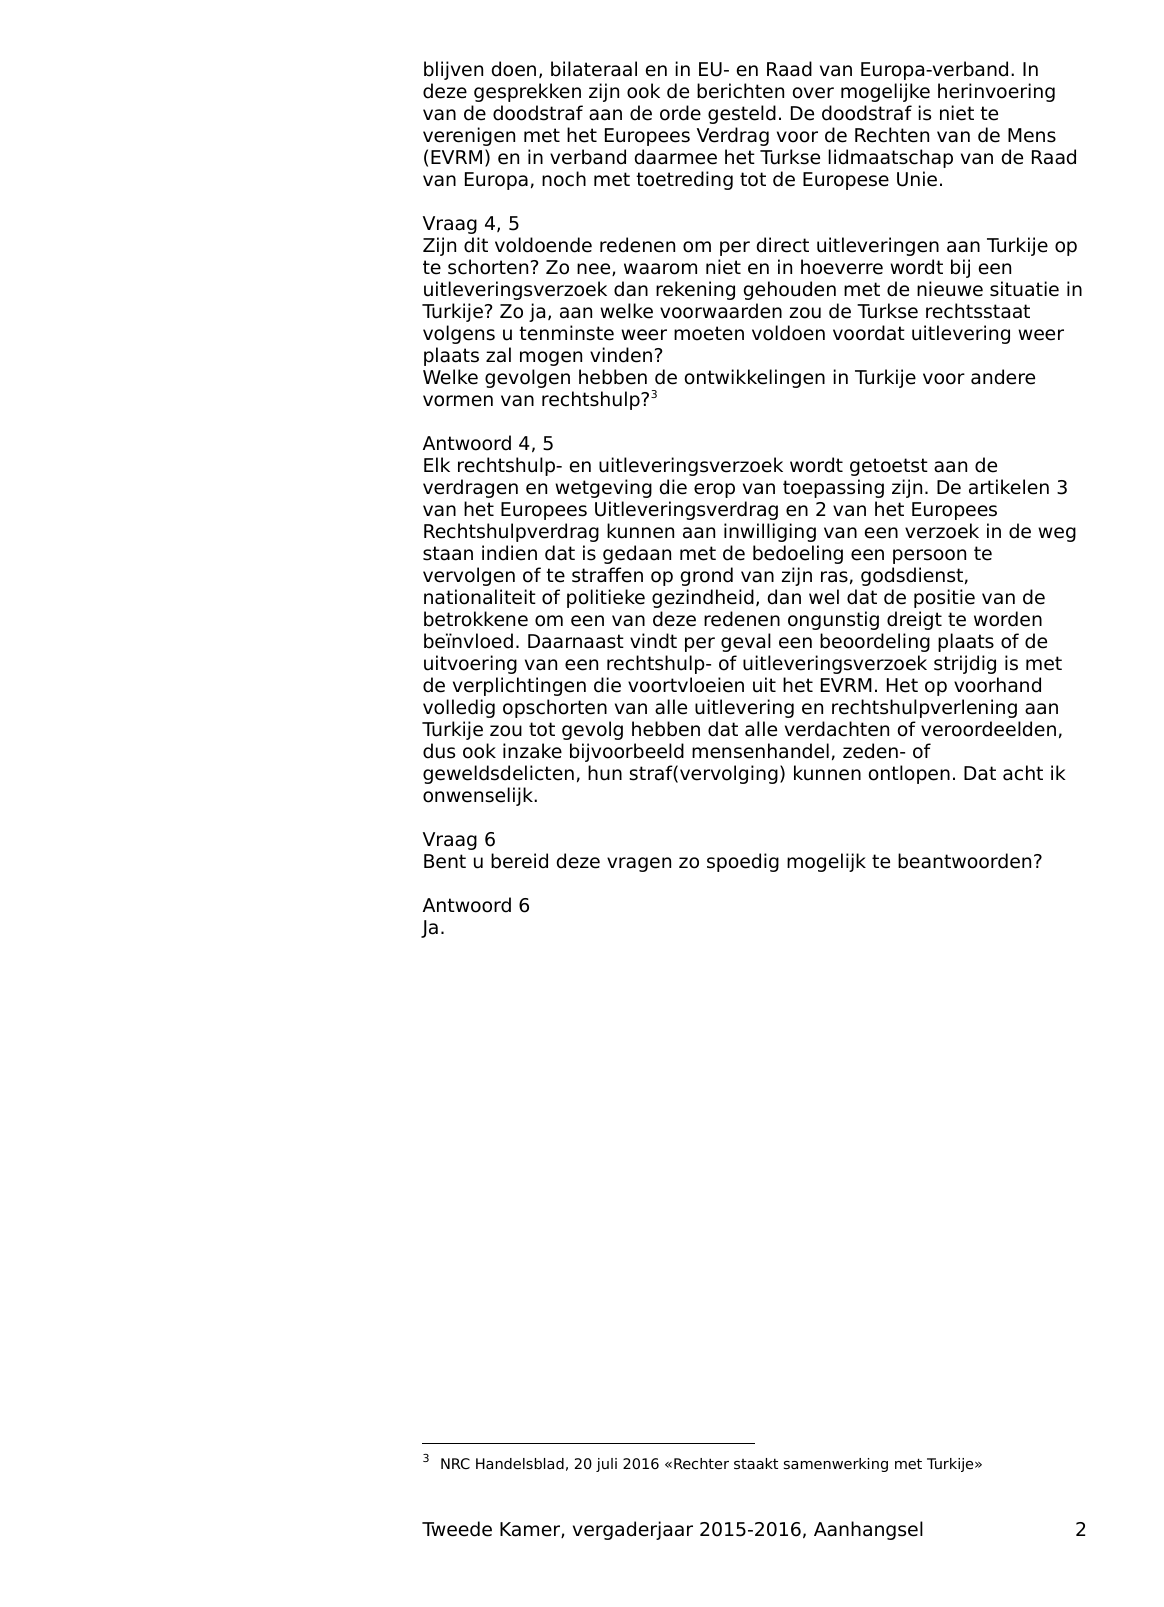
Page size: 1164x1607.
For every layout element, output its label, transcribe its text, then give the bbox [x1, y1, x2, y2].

text Zijn dit voldoende redenen om per direct uitleveringen aan Turkije op te schorten? Zo nee, waarom niet en in hoeverre wordt bij een uitleveringsverzoek dan rekening gehouden met de nieuwe situatie in Turkije? Zo ja, aan welke voorwaarden zou de Turkse rechtsstaat volgens u tenminste weer moeten voldoen voordat uitlevering weer plaats zal mogen vinden? [422, 235, 1087, 367]
text Bent u bereid deze vragen zo spoedig mogelijk te beantwoorden? [422, 851, 1087, 873]
text Vraag 4, 5 [422, 213, 1087, 235]
text Welke gevolgen hebben de ontwikkelingen in Turkije voor andere vormen van rechtshulp? [422, 367, 1087, 411]
text Antwoord 4, 5 [422, 433, 1087, 455]
text Ja. [422, 917, 1087, 939]
text Elk rechtshulp- en uitleveringsverzoek wordt getoetst aan de verdragen en wetgeving die erop van toepassing zijn. De artikelen 3 van het Europees Uitleveringsverdrag en 2 van het Europees Rechtshulpverdrag kunnen aan inwilliging van een verzoek in de weg staan indien dat is gedaan met de bedoeling een persoon te vervolgen of te straffen op grond van zijn ras, godsdienst, nationaliteit of politieke gezindheid, dan wel dat de positie van de betrokkene om een van deze redenen ongunstig dreigt te worden beïnvloed. Daarnaast vindt per geval een beoordeling plaats of de uitvoering van een rechtshulp- of uitleveringsverzoek strijdig is met de verplichtingen die voortvloeien uit het EVRM. Het op voorhand volledig opschorten van alle uitlevering en rechtshulpverlening aan Turkije zou tot gevolg hebben dat alle verdachten of veroordeelden, dus ook inzake bijvoorbeeld mensenhandel, zeden- of geweldsdelicten, hun straf(vervolging) kunnen ontlopen. Dat acht ik onwenselijk. [422, 455, 1087, 807]
text Antwoord 6 [422, 895, 1087, 917]
text blijven doen, bilateraal en in EU- en Raad van Europa-verband. In deze gesprekken zijn ook de berichten over mogelijke herinvoering van de doodstraf aan de orde gesteld. De doodstraf is niet te verenigen met het Europees Verdrag voor de Rechten van de Mens (EVRM) en in verband daarmee het Turkse lidmaatschap van de Raad van Europa, noch met toetreding tot de Europese Unie. [422, 59, 1087, 191]
text Vraag 6 [422, 829, 1087, 851]
text NRC Handelsblad, 20 juli 2016 «Rechter staakt samenwerking met Turkije» [422, 1452, 1087, 1474]
